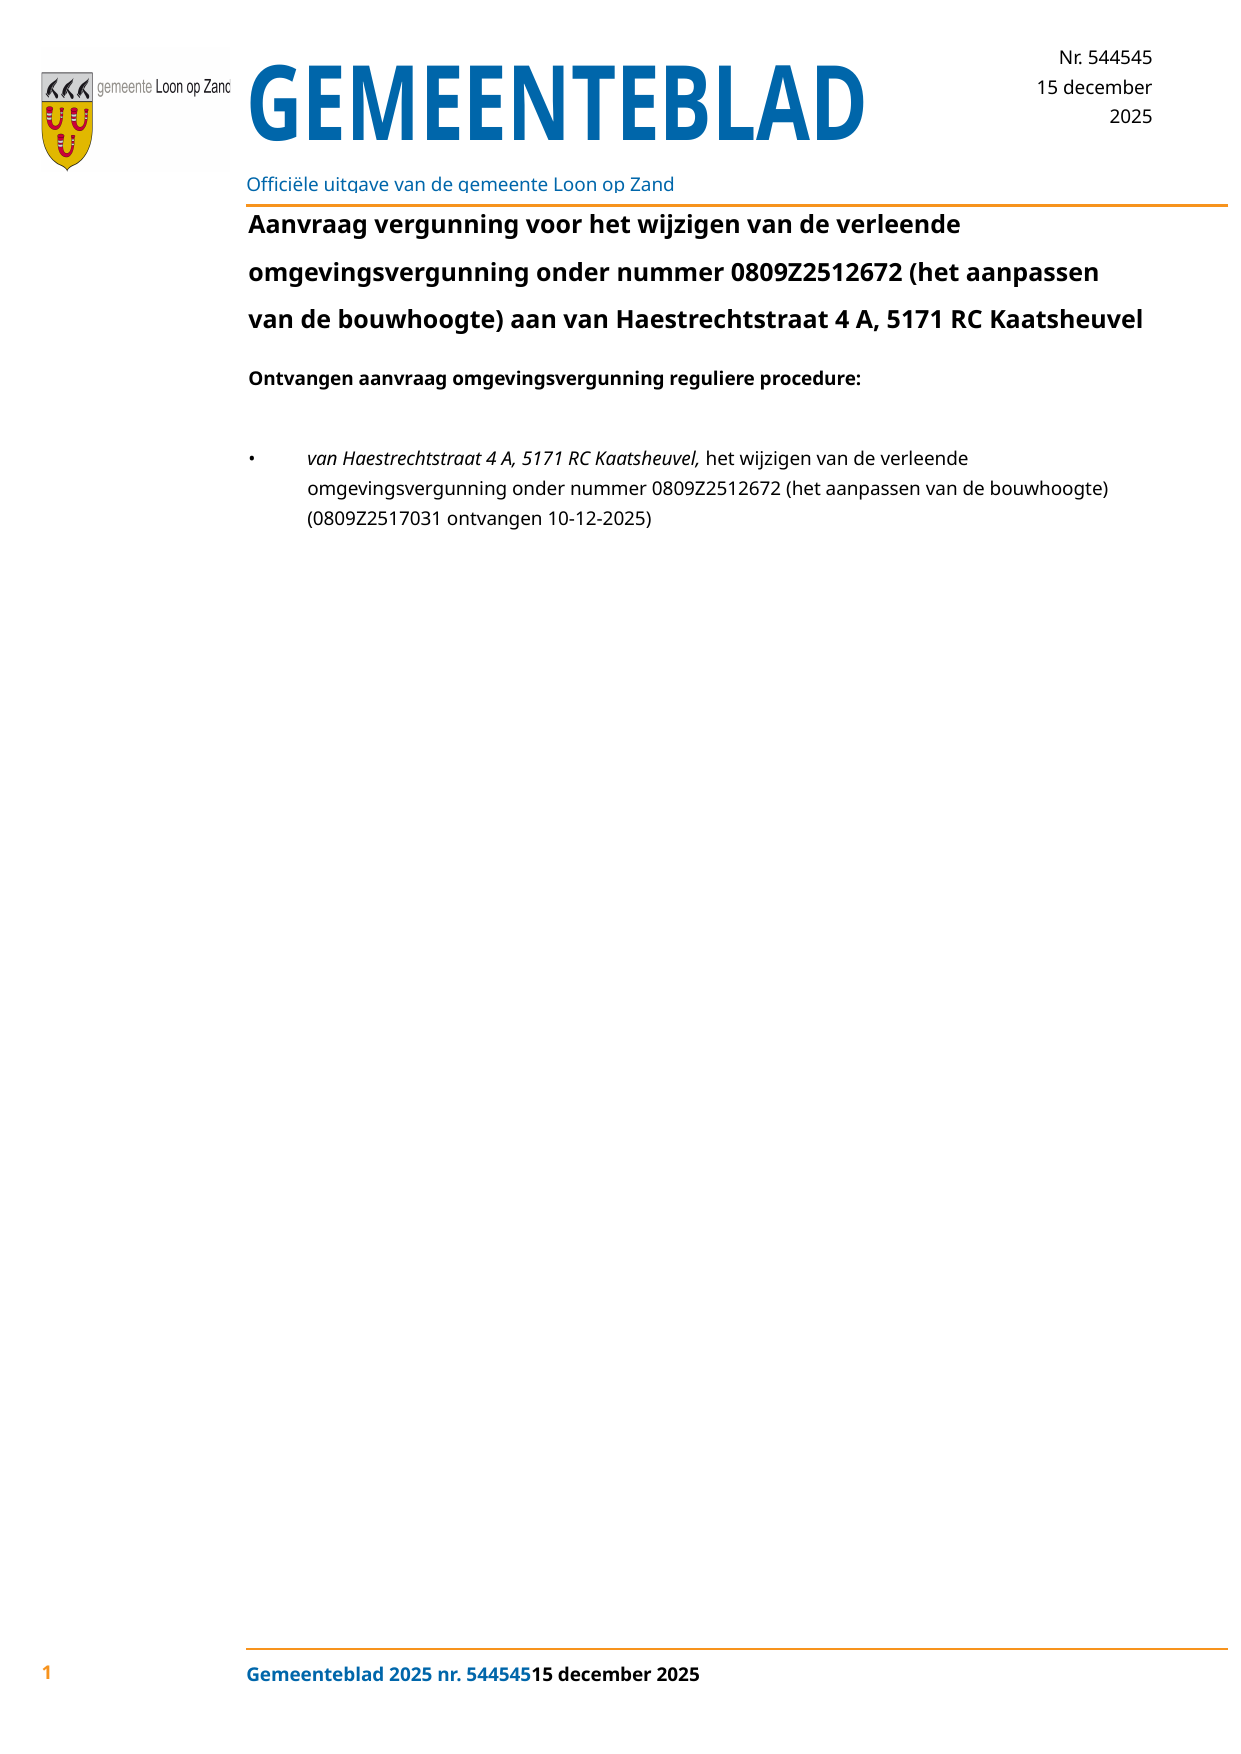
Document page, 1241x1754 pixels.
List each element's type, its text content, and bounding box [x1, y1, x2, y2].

text Aanvraag vergunning voor het wijzigen van de verleende omgevingsvergunning onder nummer 0809Z2512672 (het aanpassen van de bouwhoogte) aan van Haestrechtstraat 4 A, 5171 RC Kaatsheuvel [248, 207, 1152, 336]
text Ontvangen aanvraag omgevingsvergunning reguliere procedure: [248, 366, 1152, 391]
picture [41, 47, 231, 172]
list van Haestrechtstraat 4 A, 5171 RC Kaatsheuvel, het wijzigen van de verleende omgevingsvergunning onder nummer 0809Z2512672 (het aanpassen van de bouwhoogte) (0809Z2517031 ontvangen 10-12-2025) [248, 446, 1152, 530]
